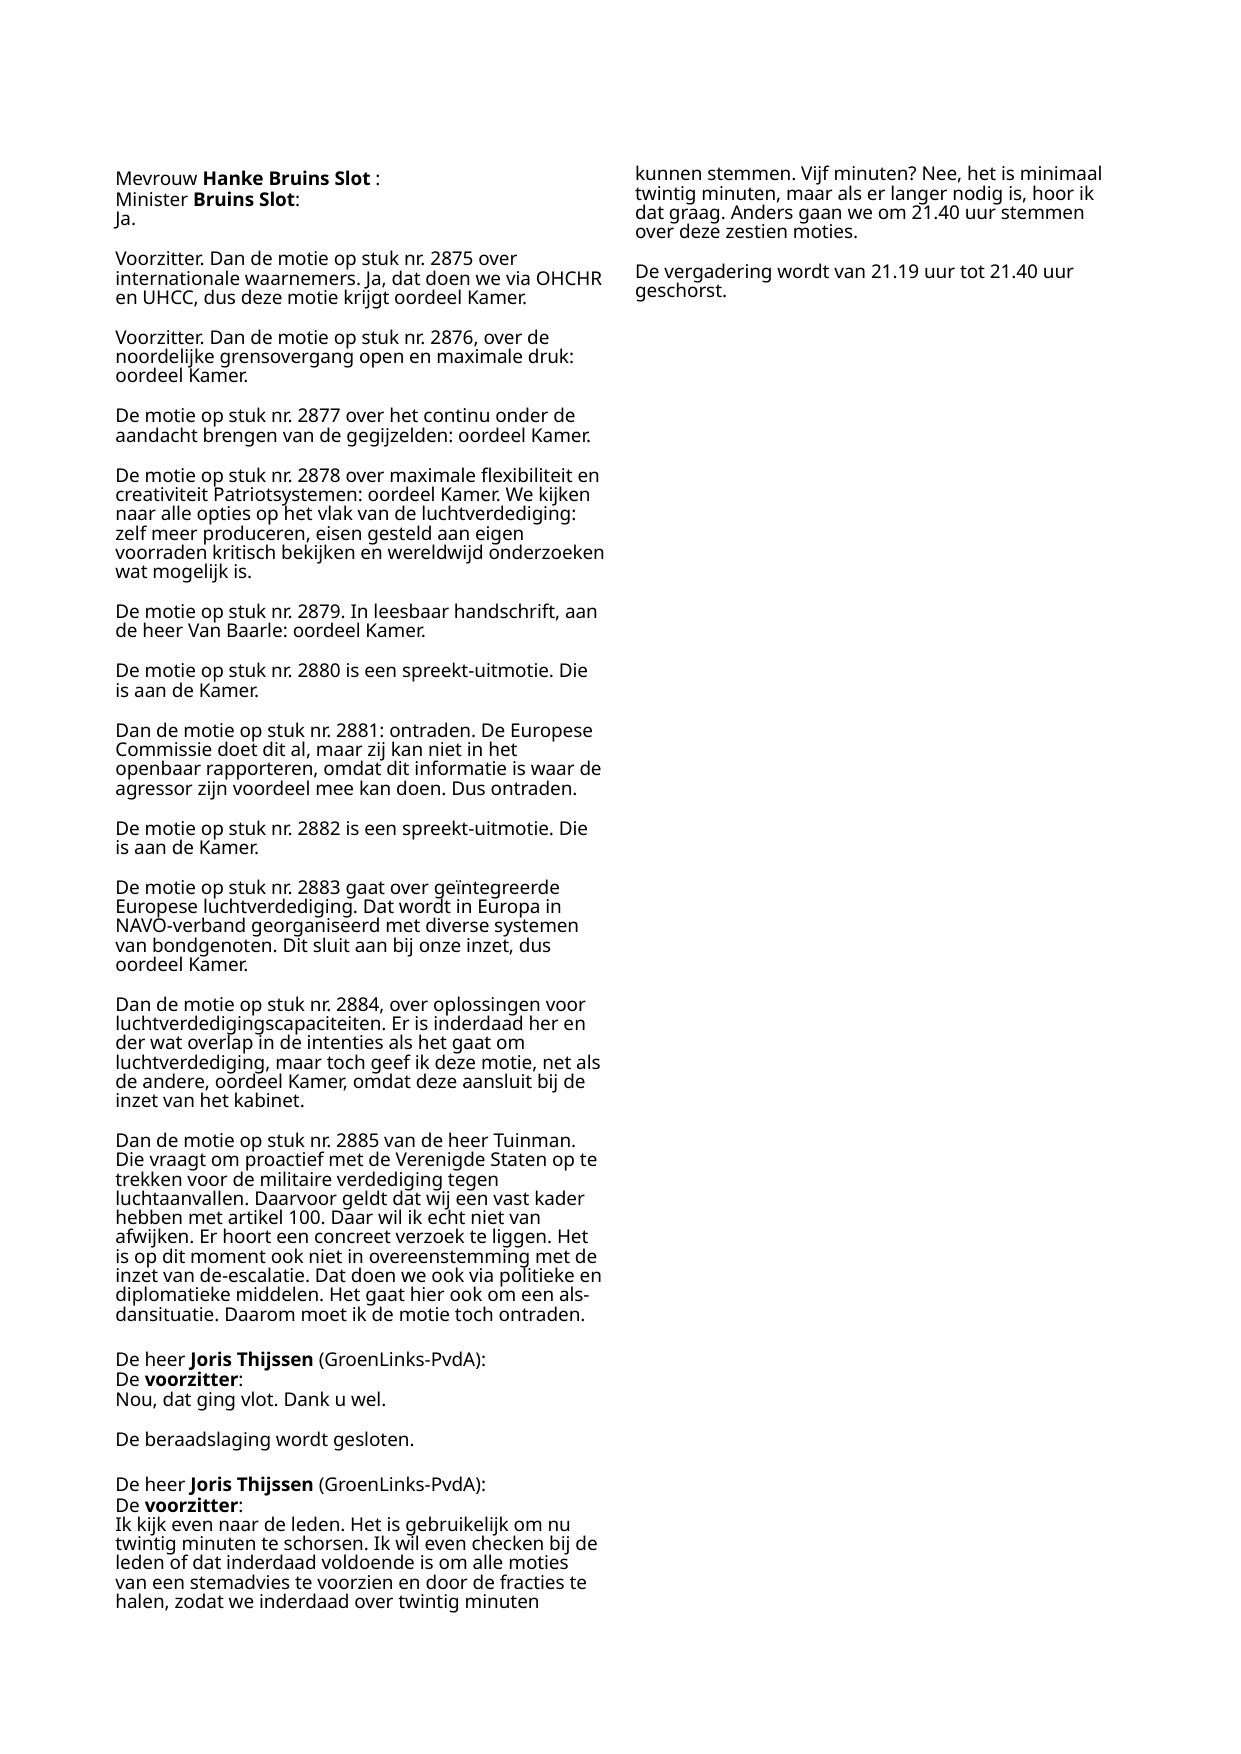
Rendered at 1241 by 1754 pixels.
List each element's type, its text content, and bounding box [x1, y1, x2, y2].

text De motie op stuk nr. 2878 over maximale flexibiliteit en creativiteit Patriotsystemen: oordeel Kamer. We kijken naar alle opties op het vlak van de luchtverdediging: zelf meer produceren, eisen gesteld aan eigen voorraden kritisch bekijken en wereldwijd onderzoeken wat mogelijk is. [115, 467, 605, 582]
text De motie op stuk nr. 2882 is een spreekt-uitmotie. Die is aan de Kamer. [115, 819, 605, 858]
text Ja. [115, 210, 605, 230]
text Voorzitter. Dan de motie op stuk nr. 2875 over internationale waarnemers. Ja, dat doen we via OHCHR en UHCC, dus deze motie krijgt oordeel Kamer. [115, 250, 605, 308]
text Minister Bruins Slot: [115, 191, 605, 210]
text Ik kijk even naar de leden. Het is gebruikelijk om nu twintig minuten te schorsen. Ik wil even checken bij de leden of dat inderdaad voldoende is om alle moties van een stemadvies te voorzien en door de fracties te halen, zodat we inderdaad over twintig minuten [115, 1516, 605, 1612]
text Dan de motie op stuk nr. 2881: ontraden. De Europese Commissie doet dit al, maar zij kan niet in het openbaar rapporteren, omdat dit informatie is waar de agressor zijn voordeel mee kan doen. Dus ontraden. [115, 722, 605, 799]
text De motie op stuk nr. 2880 is een spreekt-uitmotie. Die is aan de Kamer. [115, 662, 605, 701]
text De motie op stuk nr. 2879. In leesbaar handschrift, aan de heer Van Baarle: oordeel Kamer. [115, 603, 605, 642]
text De heer Joris Thijssen (GroenLinks-PvdA): [115, 1346, 605, 1371]
text De heer Joris Thijssen (GroenLinks-PvdA): [115, 1471, 605, 1497]
text Mevrouw Hanke Bruins Slot : [115, 165, 605, 191]
text De voorzitter: [115, 1371, 605, 1391]
text Voorzitter. Dan de motie op stuk nr. 2876, over de noordelijke grensovergang open en maximale druk: oordeel Kamer. [115, 329, 605, 387]
text De vergadering wordt van 21.19 uur tot 21.40 uur geschorst. [635, 263, 1125, 302]
text Dan de motie op stuk nr. 2884, over oplossingen voor luchtverdedigingscapaciteiten. Er is inderdaad her en der wat overlap in de intenties als het gaat om luchtverdediging, maar toch geef ik deze motie, net als de andere, oordeel Kamer, omdat deze aansluit bij de inzet van het kabinet. [115, 996, 605, 1111]
text De motie op stuk nr. 2877 over het continu onder de aandacht brengen van de gegijzelden: oordeel Kamer. [115, 407, 605, 446]
text Dan de motie op stuk nr. 2885 van de heer Tuinman. Die vraagt om proactief met de Verenigde Staten op te trekken voor de militaire verdediging tegen luchtaanvallen. Daarvoor geldt dat wij een vast kader hebben met artikel 100. Daar wil ik echt niet van afwijken. Er hoort een concreet verzoek te liggen. Het is op dit moment ook niet in overeenstemming met de inzet van de-escalatie. Dat doen we ook via politieke en diplomatieke middelen. Het gaat hier ook om een als-dansituatie. Daarom moet ik de motie toch ontraden. [115, 1132, 605, 1325]
text Nou, dat ging vlot. Dank u wel. [115, 1391, 605, 1410]
text De voorzitter: [115, 1497, 605, 1516]
text De beraadslaging wordt gesloten. [115, 1431, 605, 1450]
text De motie op stuk nr. 2883 gaat over geïntegreerde Europese luchtverdediging. Dat wordt in Europa in NAVO-verband georganiseerd met diverse systemen van bondgenoten. Dit sluit aan bij onze inzet, dus oordeel Kamer. [115, 879, 605, 975]
text kunnen stemmen. Vijf minuten? Nee, het is minimaal twintig minuten, maar als er langer nodig is, hoor ik dat graag. Anders gaan we om 21.40 uur stemmen over deze zestien moties. [635, 165, 1125, 242]
